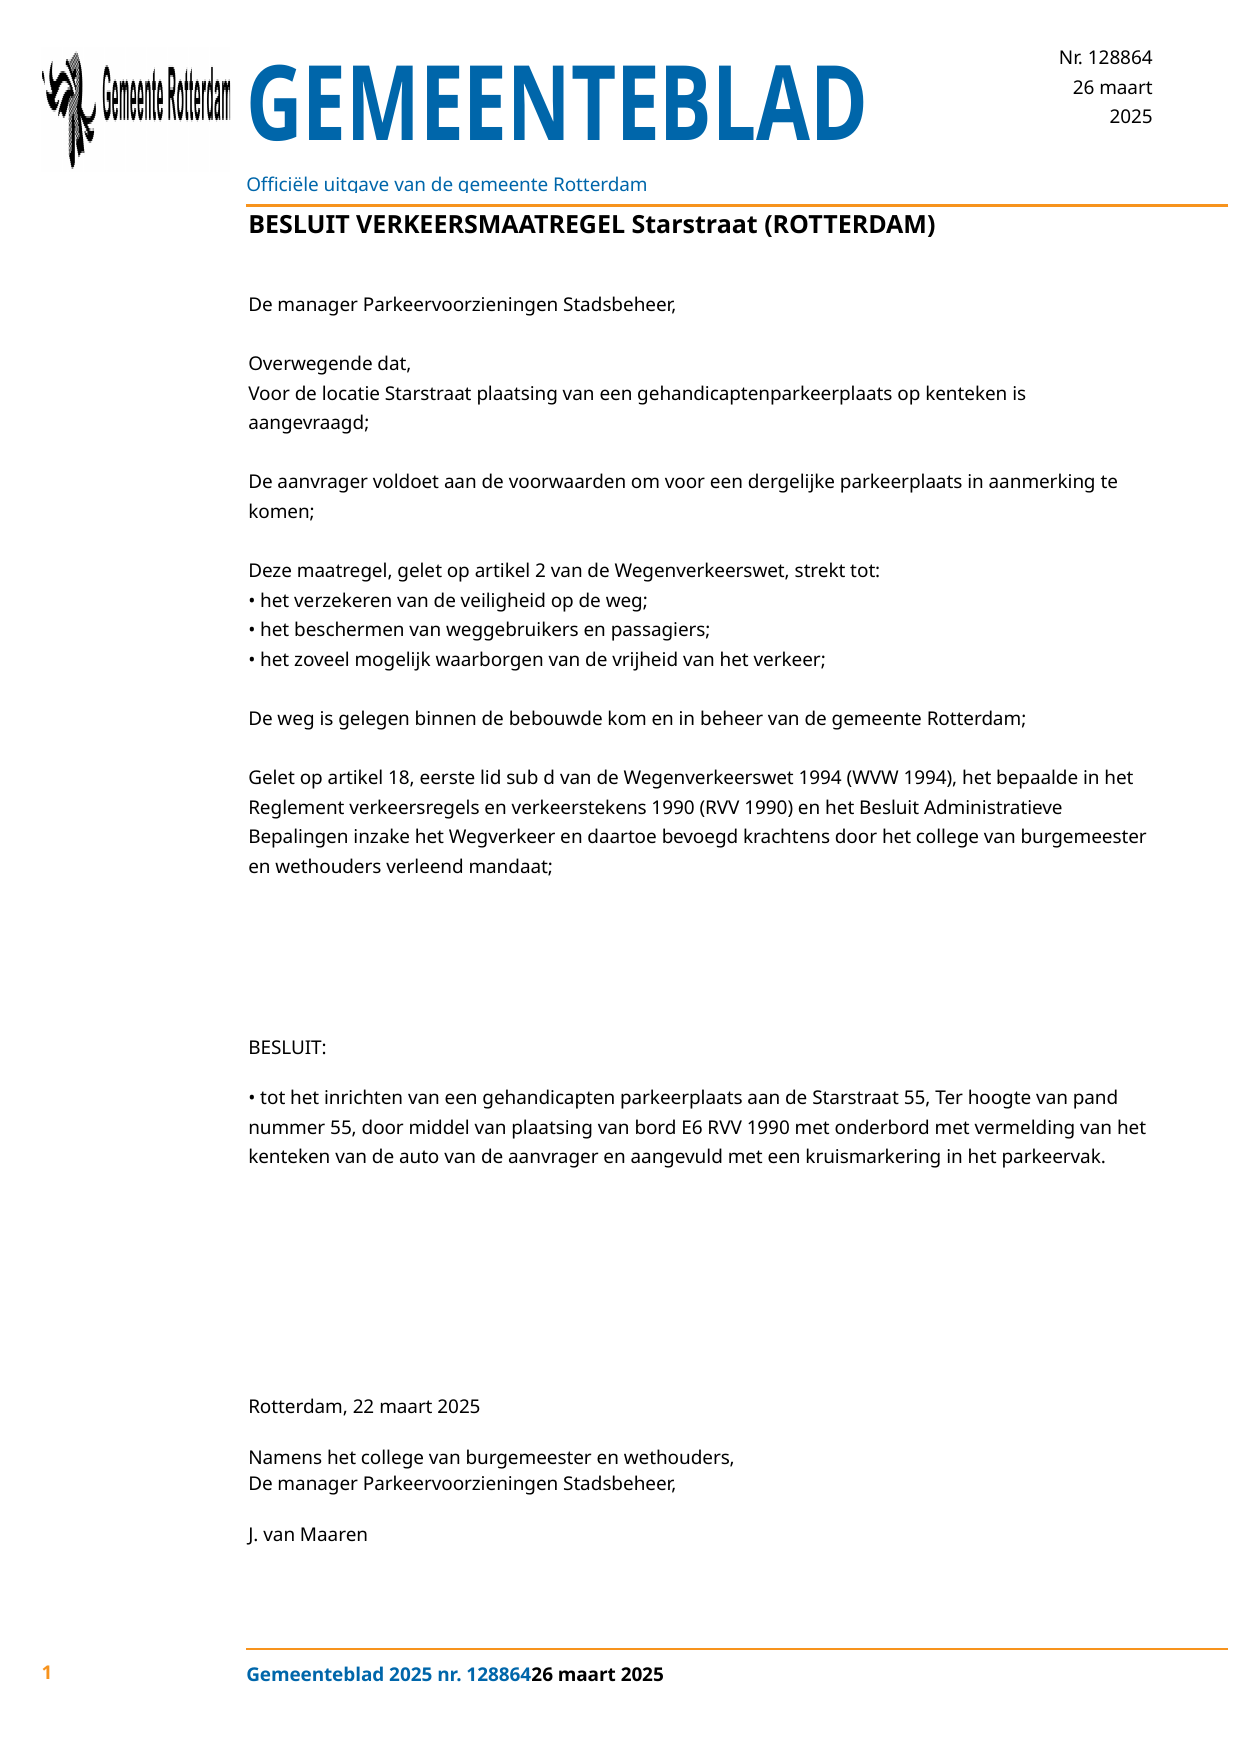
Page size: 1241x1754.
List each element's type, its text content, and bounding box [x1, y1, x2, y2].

text • het beschermen van weggebruikers en passagiers; [248, 616, 1152, 642]
text Rotterdam, 22 maart 2025 [248, 1393, 1152, 1419]
text Overwegende dat, [248, 350, 1152, 376]
text BESLUIT: [248, 1034, 1152, 1060]
text • het zoveel mogelijk waarborgen van de vrijheid van het verkeer; [248, 646, 1152, 672]
text Voor de locatie Starstraat plaatsing van een gehandicaptenparkeerplaats op kenteken is aangevraagd; [248, 380, 1152, 435]
text Namens het college van burgemeester en wethouders, [248, 1444, 1152, 1470]
text De weg is gelegen binnen de bebouwde kom en in beheer van de gemeente Rotterdam; [248, 705, 1152, 731]
text J. van Maaren [248, 1522, 1152, 1547]
text • tot het inrichten van een gehandicapten parkeerplaats aan de Starstraat 55, Ter hoogte van pand nummer 55, door middel van plaatsing van bord E6 RVV 1990 met onderbord met vermelding van het kenteken van de auto van de aanvrager en aangevuld met een kruismarkering in het parkeervak. [248, 1084, 1152, 1169]
text De aanvrager voldoet aan de voorwaarden om voor een dergelijke parkeerplaats in aanmerking te komen; [248, 468, 1152, 524]
text De manager Parkeervoorzieningen Stadsbeheer, [248, 1470, 1152, 1496]
picture [41, 47, 231, 172]
text Gelet op artikel 18, eerste lid sub d van de Wegenverkeerswet 1994 (WVW 1994), het bepaalde in het Reglement verkeersregels en verkeerstekens 1990 (RVV 1990) en het Besluit Administratieve Bepalingen inzake het Wegverkeer en daartoe bevoegd krachtens door het college van burgemeester en wethouders verleend mandaat; [248, 764, 1152, 879]
text BESLUIT VERKEERSMAATREGEL Starstraat (ROTTERDAM) [248, 207, 1152, 241]
text • het verzekeren van de veiligheid op de weg; [248, 587, 1152, 613]
text Deze maatregel, gelet op artikel 2 van de Wegenverkeerswet, strekt tot: [248, 557, 1152, 583]
text De manager Parkeervoorzieningen Stadsbeheer, [248, 291, 1152, 317]
